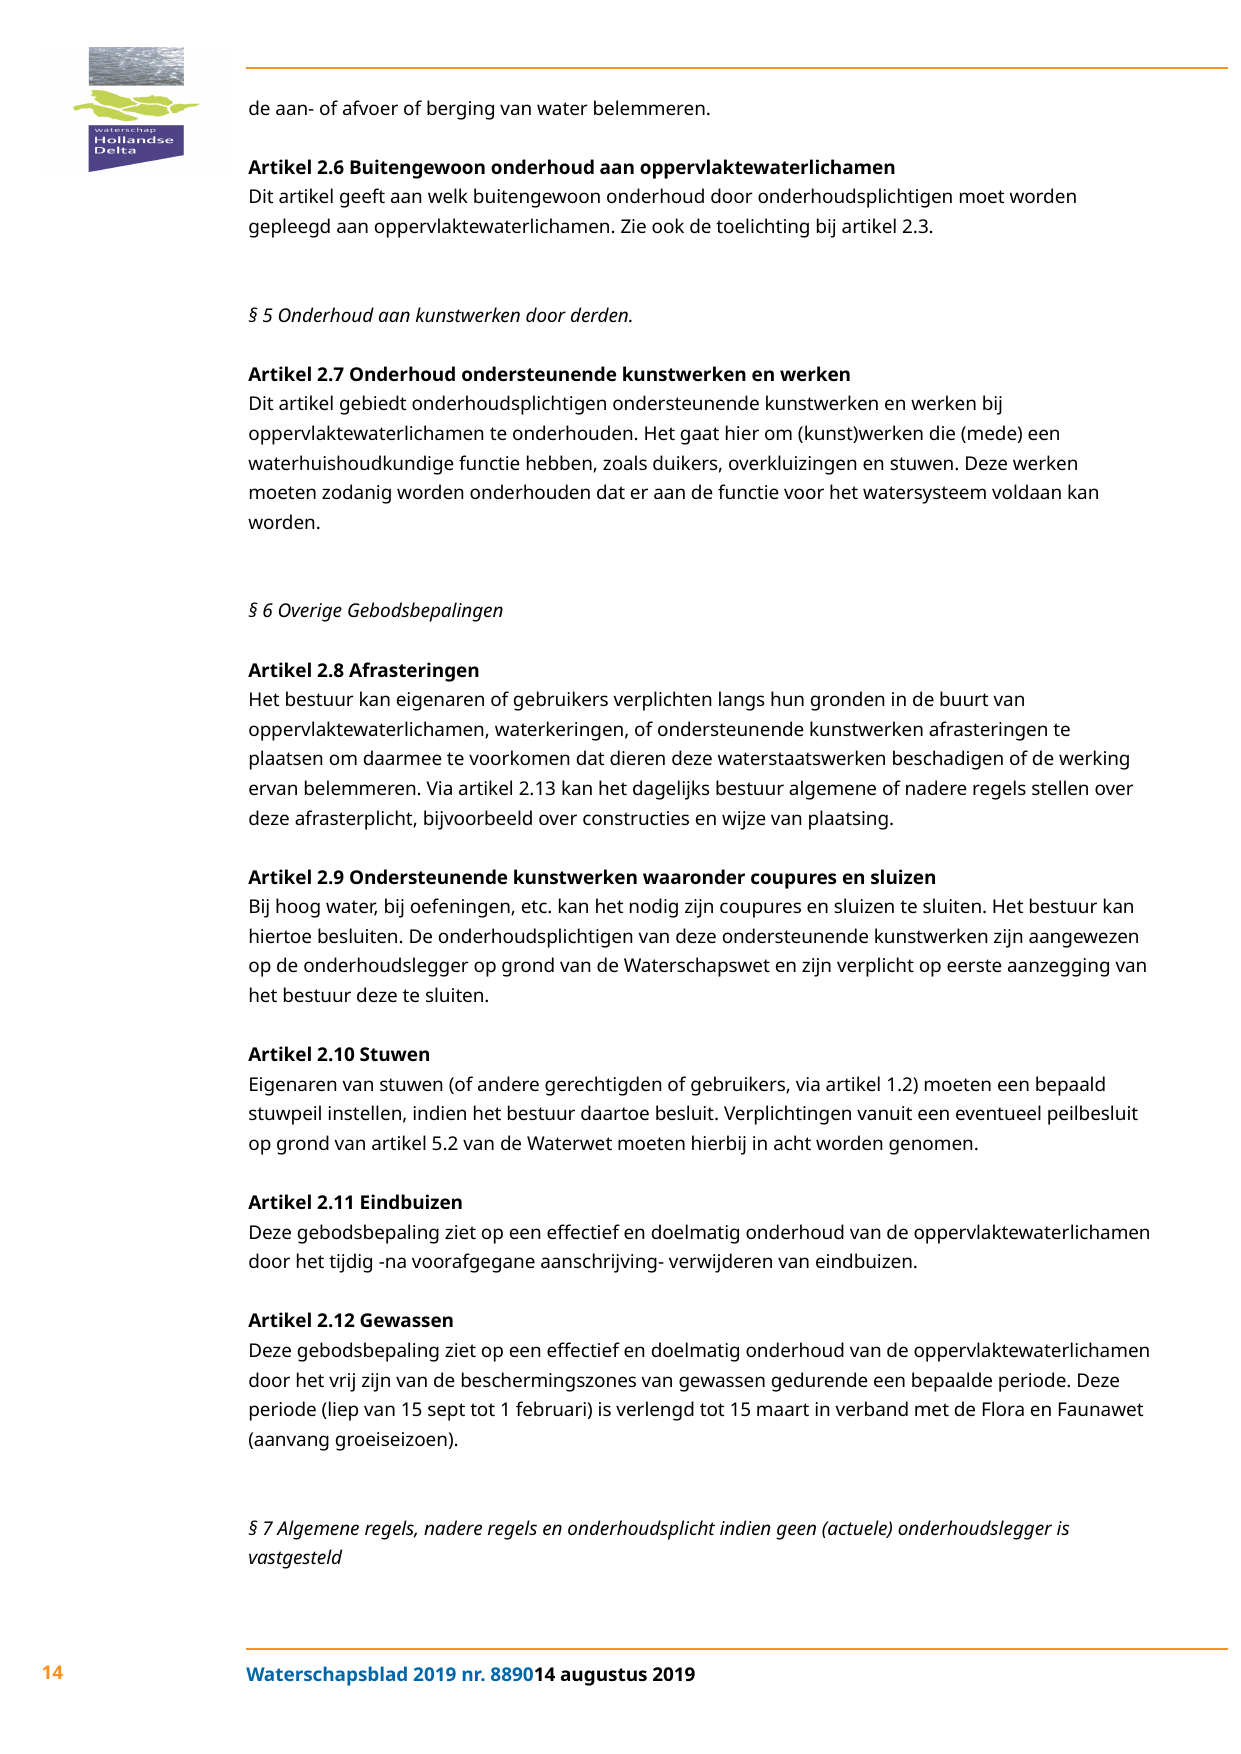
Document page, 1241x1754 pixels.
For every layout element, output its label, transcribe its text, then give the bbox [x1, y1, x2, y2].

text Eigenaren van stuwen (of andere gerechtigden of gebruikers, via artikel 1.2) moeten een bepaald stuwpeil instellen, indien het bestuur daartoe besluit. Verplichtingen vanuit een eventueel peilbesluit op grond van artikel 5.2 van de Waterwet moeten hierbij in acht worden genomen. [248, 1071, 1152, 1156]
text Artikel 2.9 Ondersteunende kunstwerken waaronder coupures en sluizen [248, 864, 1152, 890]
text de aan- of afvoer of berging van water belemmeren. [248, 95, 1152, 121]
text Deze gebodsbepaling ziet op een effectief en doelmatig onderhoud van de oppervlaktewater­lichamen door het tijdig -na voorafgegane aanschrijving- verwijderen van eindbuizen. [248, 1219, 1152, 1274]
text Artikel 2.12 Gewassen [248, 1308, 1152, 1333]
text § 6 Overige Gebodsbepalingen [248, 598, 1152, 623]
text Artikel 2.8 Afrasteringen [248, 657, 1152, 683]
text Dit artikel gebiedt onderhoudsplichtigen ondersteunende kunstwerken en werken bij oppervlaktewaterlichamen te onderhouden. Het gaat hier om (kunst)werken die (mede) een waterhuishoudkundige functie hebben, zoals duikers, overkluizingen en stuwen. Deze werken moeten zodanig worden onderhouden dat er aan de functie voor het watersysteem voldaan kan worden. [248, 391, 1152, 535]
text Deze gebodsbepaling ziet op een effectief en doelmatig onderhoud van de oppervlaktewaterlichamen door het vrij zijn van de beschermingszones van gewassen gedurende een bepaalde periode. Deze periode (liep van 15 sept tot 1 februari) is verlengd tot 15 maart in verband met de Flora en Faunawet (aanvang groeiseizoen). [248, 1337, 1152, 1452]
picture [41, 47, 231, 172]
text § 5 Onderhoud aan kunstwerken door derden. [248, 302, 1152, 328]
text § 7 Algemene regels, nadere regels en onderhoudsplicht indien geen (actuele) onderhoudslegger is vastgesteld [248, 1515, 1152, 1570]
text Dit artikel geeft aan welk buitengewoon onderhoud door onderhoudsplichtigen moet worden gepleegd aan oppervlaktewaterlichamen. Zie ook de toelichting bij artikel 2.3. [248, 183, 1152, 239]
text Artikel 2.11 Eindbuizen [248, 1189, 1152, 1215]
text Het bestuur kan eigenaren of gebruikers verplichten langs hun gronden in de buurt van oppervlaktewaterlichamen, waterkeringen, of ondersteunende kunstwerken afrasteringen te plaatsen om daarmee te voorkomen dat dieren deze waterstaatswerken beschadigen of de werking ervan belemmeren. Via artikel 2.13 kan het dagelijks bestuur algemene of nadere regels stellen over deze afrasterplicht, bijvoorbeeld over constructies en wijze van plaatsing. [248, 686, 1152, 831]
text Artikel 2.7 Onderhoud ondersteunende kunstwerken en werken [248, 361, 1152, 387]
text Bij hoog water, bij oefeningen, etc. kan het nodig zijn coupures en sluizen te sluiten. Het bestuur kan hiertoe besluiten. De onderhoudsplichtigen van deze ondersteunende kunstwerken zijn aangewezen op de onderhoudslegger op grond van de Waterschapswet en zijn verplicht op eerste aanzegging van het bestuur deze te sluiten. [248, 893, 1152, 1008]
text Artikel 2.6 Buitengewoon onderhoud aan oppervlaktewaterlichamen [248, 154, 1152, 180]
text Artikel 2.10 Stuwen [248, 1041, 1152, 1067]
